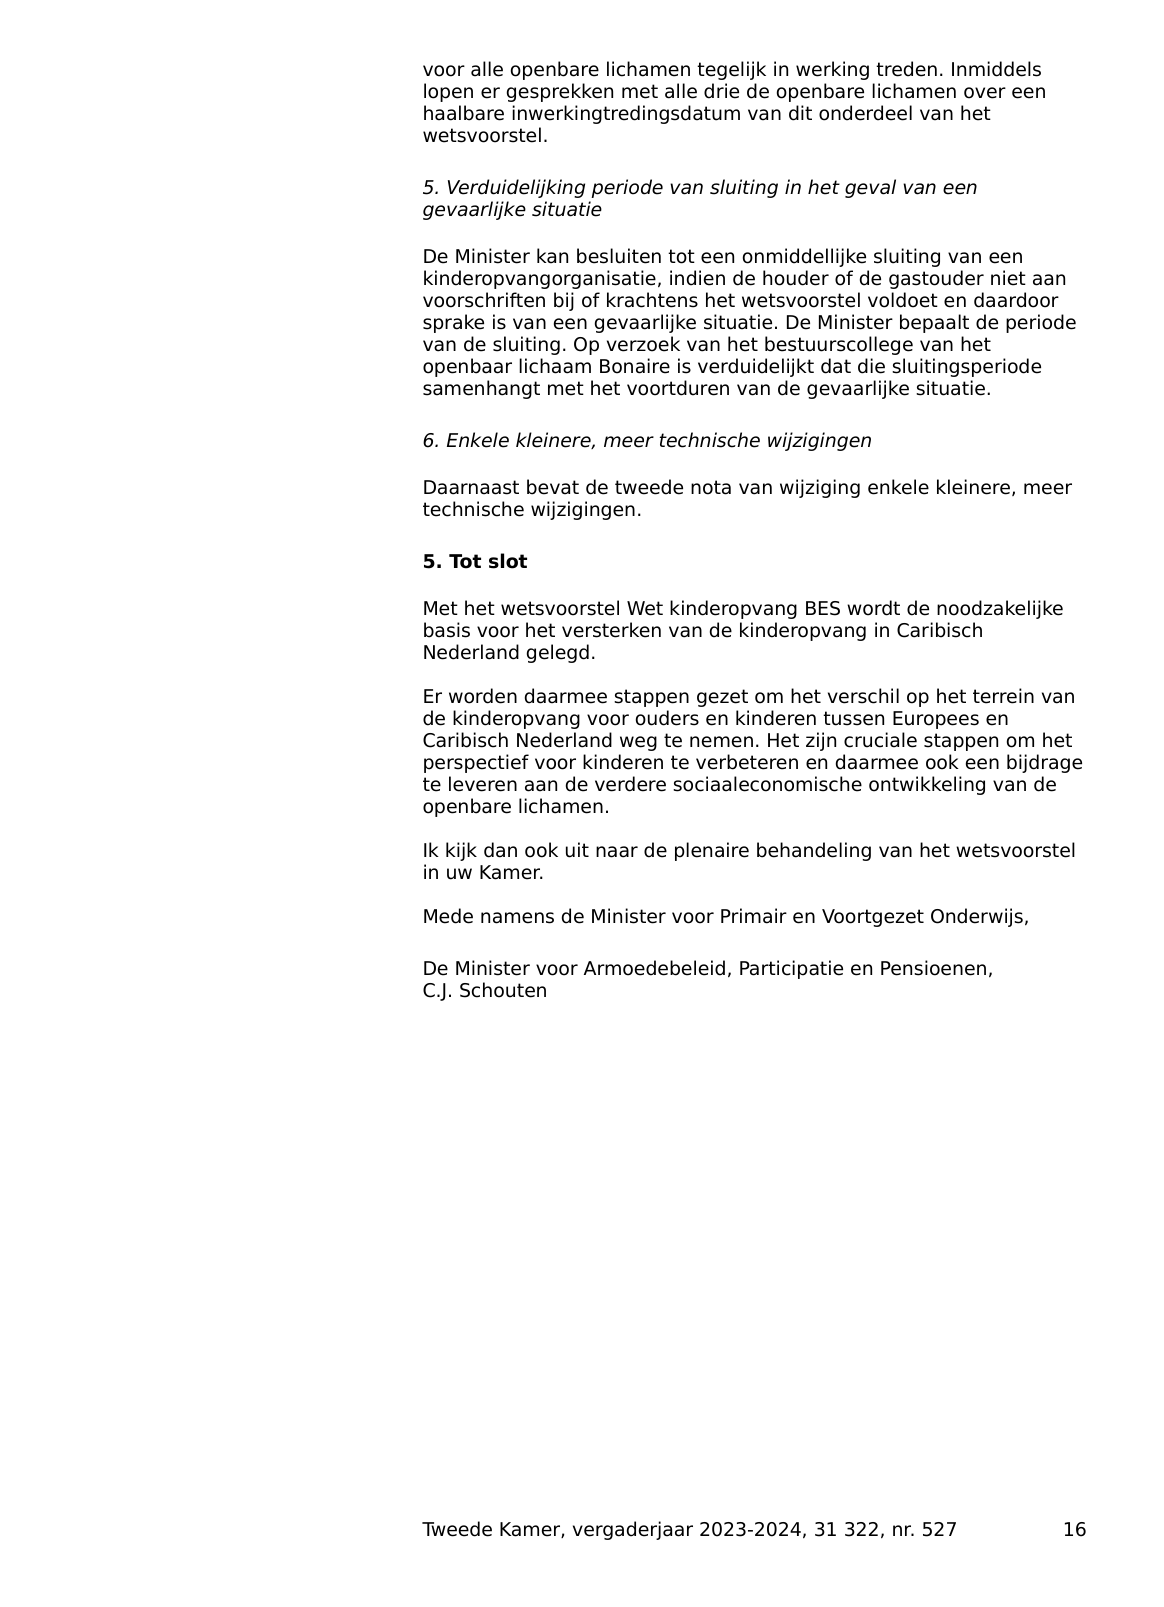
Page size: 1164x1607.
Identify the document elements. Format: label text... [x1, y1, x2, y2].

subtitle 5. Verduidelijking periode van sluiting in het geval van een gevaarlijke situatie [422, 177, 1087, 221]
subtitle 5. Tot slot [422, 551, 1087, 573]
text Daarnaast bevat de tweede nota van wijziging enkele kleinere, meer technische wijzigingen. [422, 477, 1087, 521]
text De Minister kan besluiten tot een onmiddellijke sluiting van een kinderopvangorganisatie, indien de houder of de gastouder niet aan voorschriften bij of krachtens het wetsvoorstel voldoet en daardoor sprake is van een gevaarlijke situatie. De Minister bepaalt de periode van de sluiting. Op verzoek van het bestuurscollege van het openbaar lichaam Bonaire is verduidelijkt dat die sluitingsperiode samenhangt met het voortduren van de gevaarlijke situatie. [422, 246, 1087, 400]
text Er worden daarmee stappen gezet om het verschil op het terrein van de kinderopvang voor ouders en kinderen tussen Europees en Caribisch Nederland weg te nemen. Het zijn cruciale stappen om het perspectief voor kinderen te verbeteren en daarmee ook een bijdrage te leveren aan de verdere sociaaleconomische ontwikkeling van de openbare lichamen. [422, 686, 1087, 818]
text De Minister voor Armoedebeleid, Participatie en Pensioenen, C.J. Schouten [422, 958, 1087, 1002]
subtitle 6. Enkele kleinere, meer technische wijzigingen [422, 430, 1087, 452]
text Mede namens de Minister voor Primair en Voortgezet Onderwijs, [422, 906, 1087, 928]
text voor alle openbare lichamen tegelijk in werking treden. Inmiddels lopen er gesprekken met alle drie de openbare lichamen over een haalbare inwerkingtredingsdatum van dit onderdeel van het wetsvoorstel. [422, 59, 1087, 147]
text Ik kijk dan ook uit naar de plenaire behandeling van het wetsvoorstel in uw Kamer. [422, 840, 1087, 884]
text Met het wetsvoorstel Wet kinderopvang BES wordt de noodzakelijke basis voor het versterken van de kinderopvang in Caribisch Nederland gelegd. [422, 598, 1087, 664]
